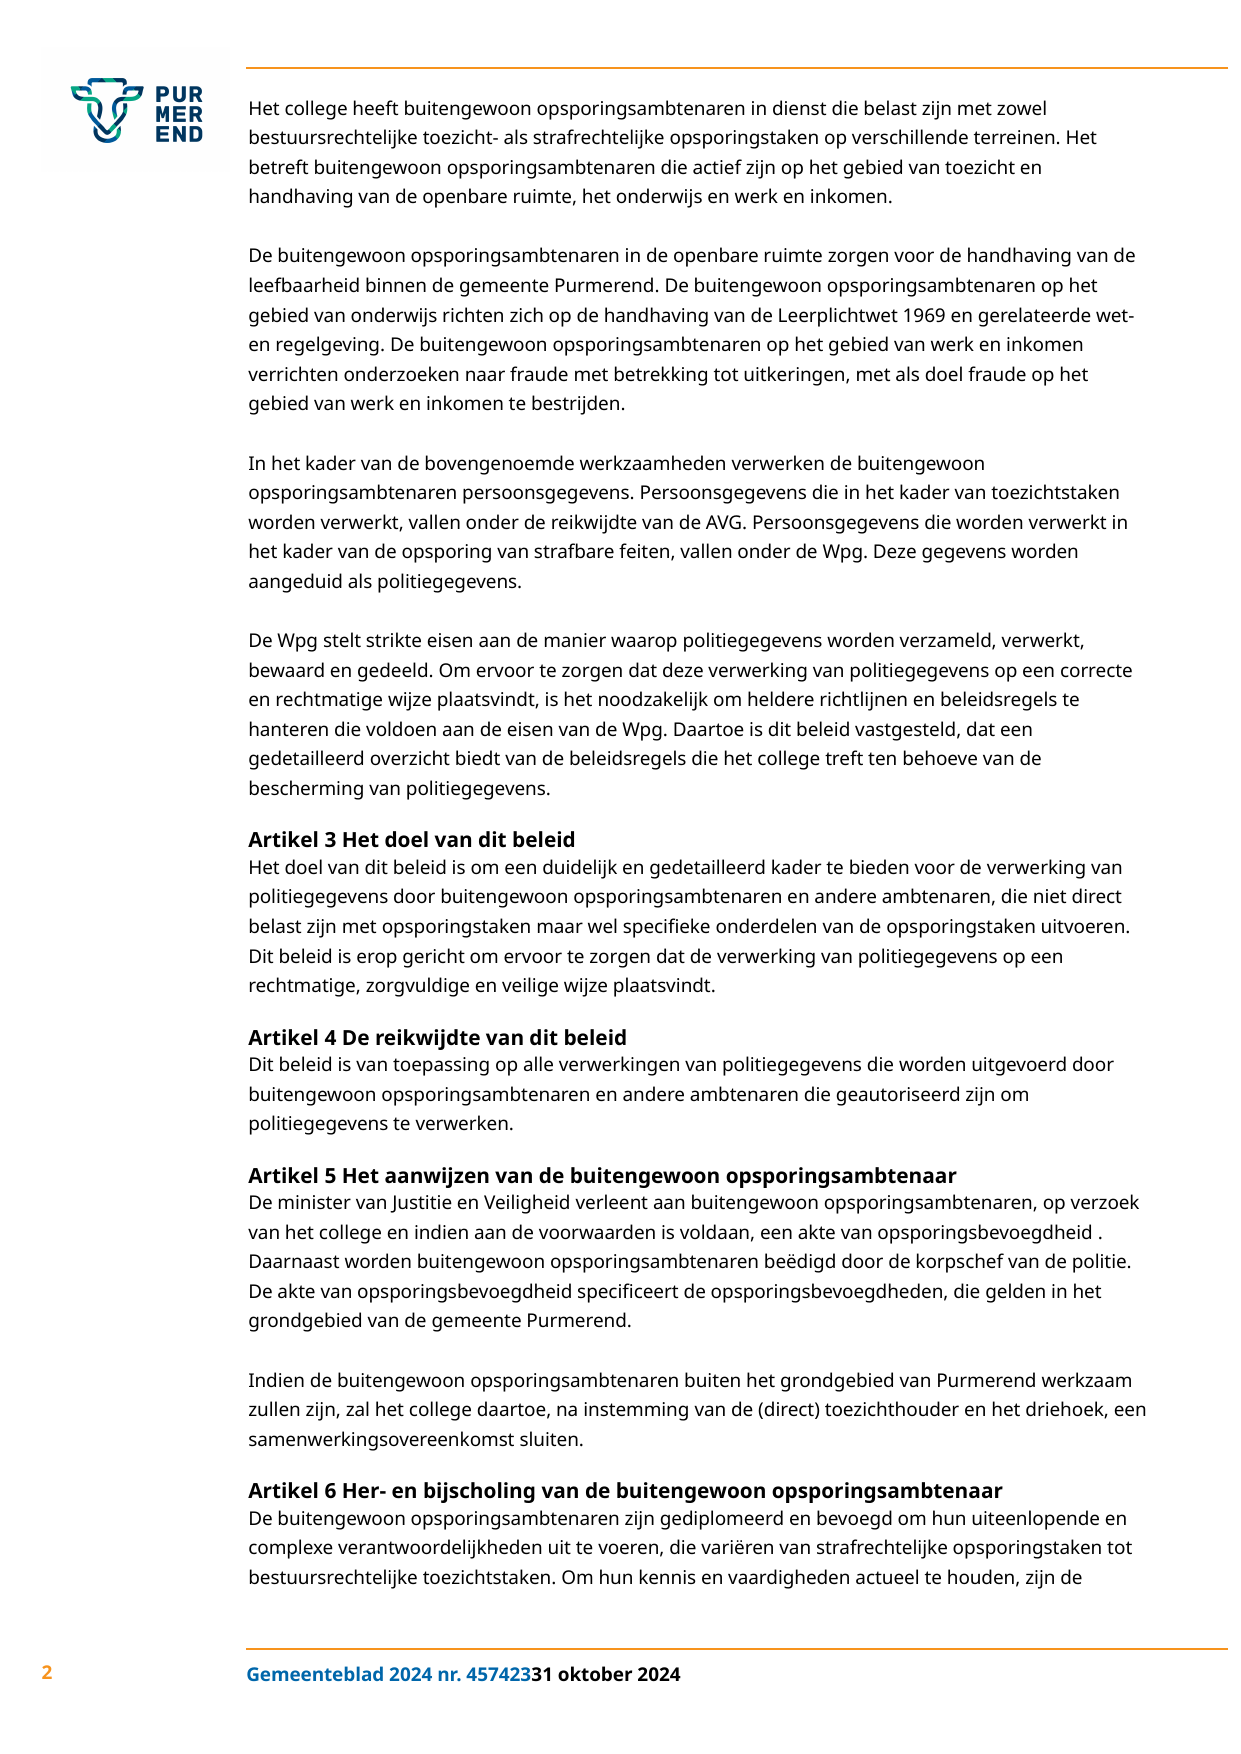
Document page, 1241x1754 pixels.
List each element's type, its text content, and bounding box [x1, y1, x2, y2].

text De Wpg stelt strikte eisen aan de manier waarop politiegegevens worden verzameld, verwerkt, bewaard en gedeeld. Om ervoor te zorgen dat deze verwerking van politiegegevens op een correcte en rechtmatige wijze plaatsvindt, is het noodzakelijk om heldere richtlijnen en beleidsregels te hanteren die voldoen aan de eisen van de Wpg. Daartoe is dit beleid vastgesteld, dat een gedetailleerd overzicht biedt van de beleidsregels die het college treft ten behoeve van de bescherming van politiegegevens. [248, 627, 1152, 801]
text De buitengewoon opsporingsambtenaren zijn gediplomeerd en bevoegd om hun uiteenlopende en complexe verantwoordelijkheden uit te voeren, die variëren van strafrechtelijke opsporingstaken tot bestuursrechtelijke toezichtstaken. Om hun kennis en vaardigheden actueel te houden, zijn de [248, 1505, 1152, 1590]
picture [41, 47, 231, 172]
text De buitengewoon opsporingsambtenaren in de openbare ruimte zorgen voor de handhaving van de leefbaarheid binnen de gemeente Purmerend. De buitengewoon opsporingsambtenaren op het gebied van onderwijs richten zich op de handhaving van de Leerplichtwet 1969 en gerelateerde wet- en regelgeving. De buitengewoon opsporingsambtenaren op het gebied van werk en inkomen verrichten onderzoeken naar fraude met betrekking tot uitkeringen, met als doel fraude op het gebied van werk en inkomen te bestrijden. [248, 243, 1152, 416]
text Indien de buitengewoon opsporingsambtenaren buiten het grondgebied van Purmerend werkzaam zullen zijn, zal het college daartoe, na instemming van de (direct) toezichthouder en het driehoek, een samenwerkingsovereenkomst sluiten. [248, 1367, 1152, 1452]
text In het kader van de bovengenoemde werkzaamheden verwerken de buitengewoon opsporingsambtenaren persoonsgegevens. Persoonsgegevens die in het kader van toezichtstaken worden verwerkt, vallen onder de reikwijdte van de AVG. Persoonsgegevens die worden verwerkt in het kader van de opsporing van strafbare feiten, vallen onder de Wpg. Deze gegevens worden aangeduid als politiegegevens. [248, 450, 1152, 594]
text Artikel 3 Het doel van dit beleid [248, 826, 1152, 854]
text Artikel 6 Her- en bijscholing van de buitengewoon opsporingsambtenaar [248, 1476, 1152, 1505]
text Artikel 4 De reikwijdte van dit beleid [248, 1023, 1152, 1051]
text Dit beleid is van toepassing op alle verwerkingen van politiegegevens die worden uitgevoerd door buitengewoon opsporingsambtenaren en andere ambtenaren die geautoriseerd zijn om politiegegevens te verwerken. [248, 1051, 1152, 1136]
text De minister van Justitie en Veiligheid verleent aan buitengewoon opsporingsambtenaren, op verzoek van het college en indien aan de voorwaarden is voldaan, een akte van opsporingsbevoegdheid . Daarnaast worden buitengewoon opsporingsambtenaren beëdigd door de korpschef van de politie. De akte van opsporingsbevoegdheid specificeert de opsporingsbevoegdheden, die gelden in het grondgebied van de gemeente Purmerend. [248, 1189, 1152, 1333]
text Het doel van dit beleid is om een duidelijk en gedetailleerd kader te bieden voor de verwerking van politiegegevens door buitengewoon opsporingsambtenaren en andere ambtenaren, die niet direct belast zijn met opsporingstaken maar wel specifieke onderdelen van de opsporingstaken uitvoeren. Dit beleid is erop gericht om ervoor te zorgen dat de verwerking van politiegegevens op een rechtmatige, zorgvuldige en veilige wijze plaatsvindt. [248, 854, 1152, 998]
text Het college heeft buitengewoon opsporingsambtenaren in dienst die belast zijn met zowel bestuursrechtelijke toezicht- als strafrechtelijke opsporingstaken op verschillende terreinen. Het betreft buitengewoon opsporingsambtenaren die actief zijn op het gebied van toezicht en handhaving van de openbare ruimte, het onderwijs en werk en inkomen. [248, 95, 1152, 209]
text Artikel 5 Het aanwijzen van de buitengewoon opsporingsambtenaar [248, 1161, 1152, 1189]
